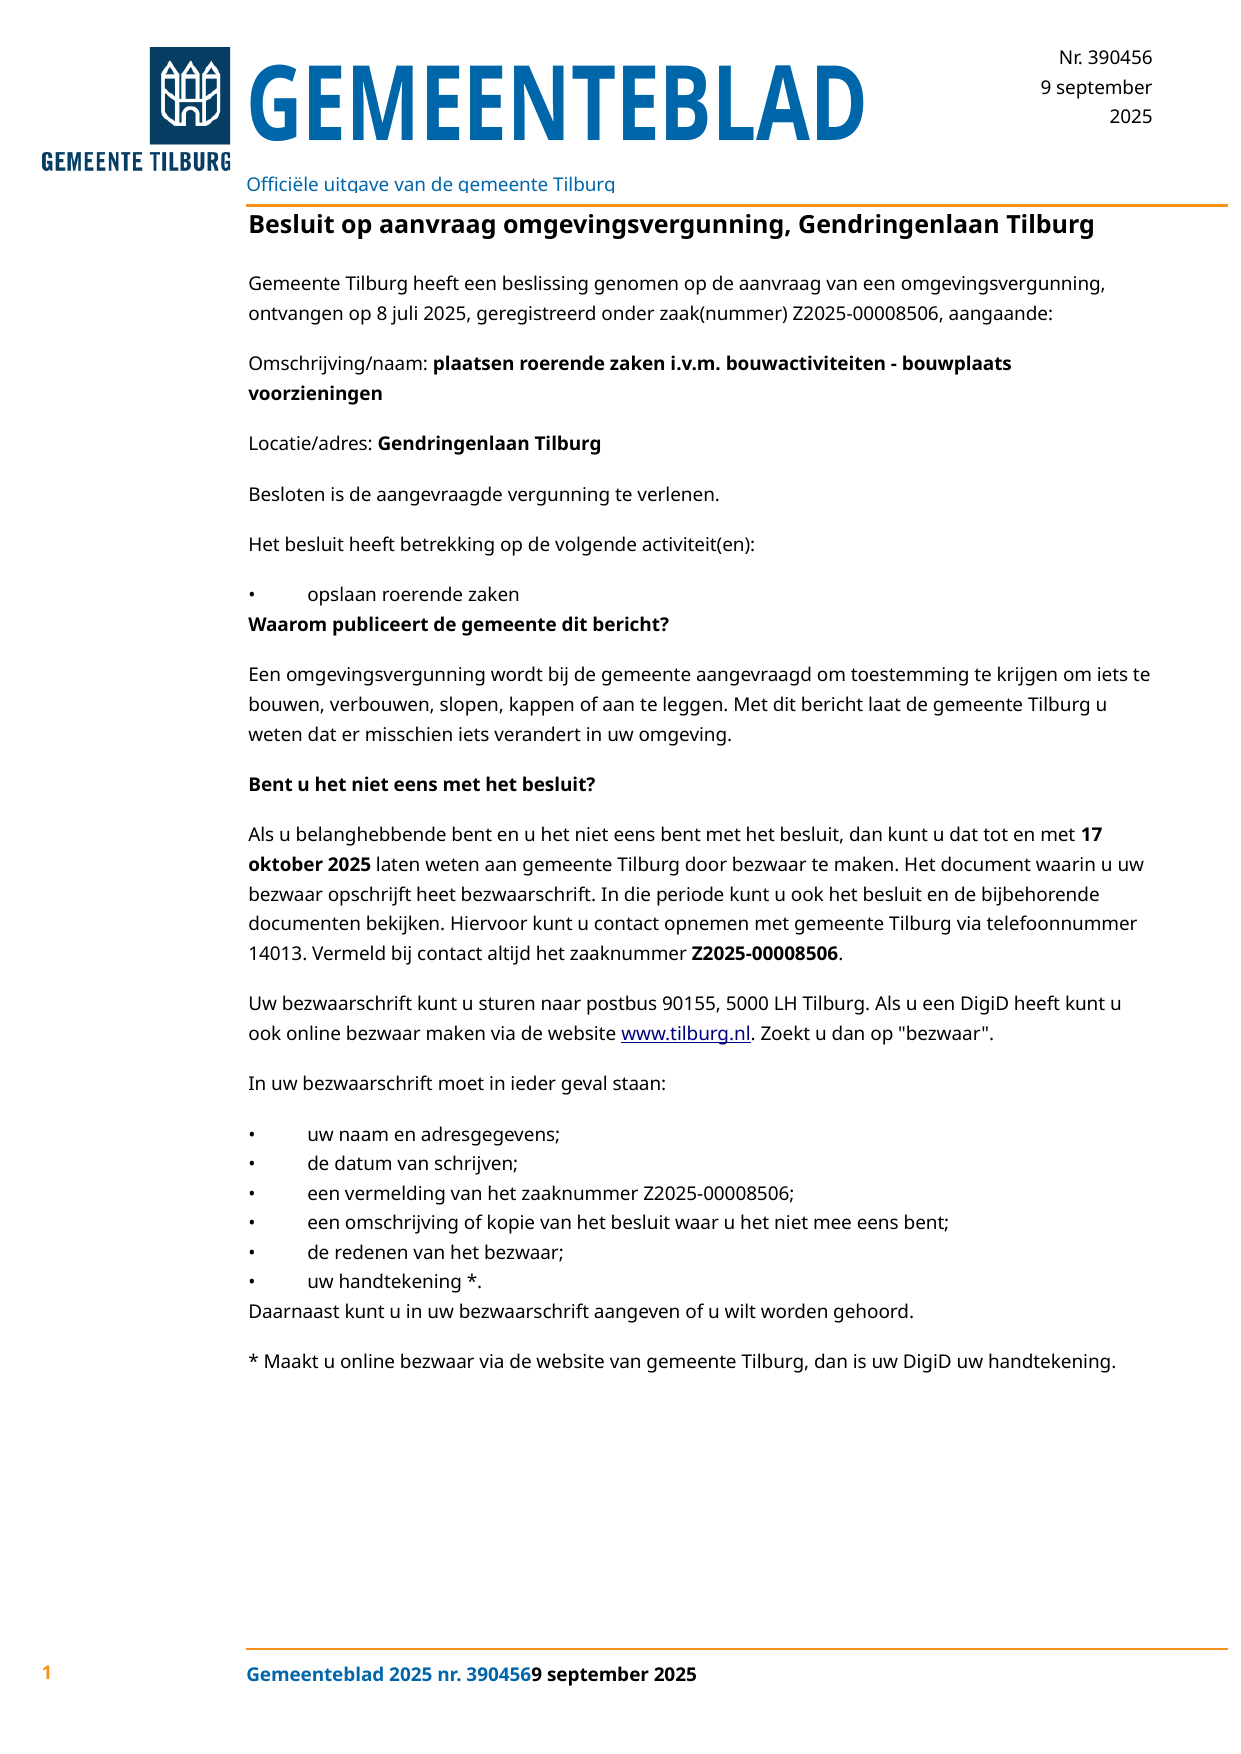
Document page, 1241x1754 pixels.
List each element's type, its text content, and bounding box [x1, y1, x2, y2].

list de redenen van het bezwaar; [248, 1239, 1152, 1265]
list uw naam en adresgegevens; [248, 1121, 1152, 1146]
text Het besluit heeft betrekking op de volgende activiteit(en): [248, 531, 1152, 557]
list opslaan roerende zaken [248, 582, 1152, 607]
text Locatie/adres: Gendringenlaan Tilburg [248, 430, 1152, 456]
text Uw bezwaarschrift kunt u sturen naar postbus 90155, 5000 LH Tilburg. Als u een DigiD heeft kunt u ook online bezwaar maken via de website www.tilburg.nl. Zoekt u dan op "bezwaar". [248, 990, 1152, 1046]
text * Maakt u online bezwaar via de website van gemeente Tilburg, dan is uw DigiD uw handtekening. [248, 1349, 1152, 1374]
text Als u belanghebbende bent en u het niet eens bent met het besluit, dan kunt u dat tot en met 17 oktober 2025 laten weten aan gemeente Tilburg door bezwaar te maken. Het document waarin u uw bezwaar opschrijft heet bezwaarschrift. In die periode kunt u ook het besluit en de bijbehorende documenten bekijken. Hiervoor kunt u contact opnemen met gemeente Tilburg via telefoonnummer 14013. Vermeld bij contact altijd het zaaknummer Z2025-00008506. [248, 822, 1152, 966]
text Een omgevingsvergunning wordt bij de gemeente aangevraagd om toestemming te krijgen om iets te bouwen, verbouwen, slopen, kappen of aan te leggen. Met dit bericht laat de gemeente Tilburg u weten dat er misschien iets verandert in uw omgeving. [248, 662, 1152, 746]
list uw handtekening *. [248, 1269, 1152, 1294]
list een vermelding van het zaaknummer Z2025-00008506; [248, 1180, 1152, 1206]
text Besloten is de aangevraagde vergunning te verlenen. [248, 481, 1152, 506]
list een omschrijving of kopie van het besluit waar u het niet mee eens bent; [248, 1209, 1152, 1235]
text Waarom publiceert de gemeente dit bericht? [248, 611, 1152, 637]
text Omschrijving/naam: plaatsen roerende zaken i.v.m. bouwactiviteiten - bouwplaats voorzieningen [248, 350, 1152, 406]
list de datum van schrijven; [248, 1150, 1152, 1176]
text Besluit op aanvraag omgevingsvergunning, Gendringenlaan Tilburg [248, 207, 1152, 241]
text In uw bezwaarschrift moet in ieder geval staan: [248, 1070, 1152, 1096]
picture [41, 47, 231, 172]
text Gemeente Tilburg heeft een beslissing genomen op de aanvraag van een omgevingsvergunning, ontvangen op 8 juli 2025, geregistreerd onder zaak(nummer) Z2025-00008506, aangaande: [248, 270, 1152, 326]
text Bent u het niet eens met het besluit? [248, 771, 1152, 797]
text Daarnaast kunt u in uw bezwaarschrift aangeven of u wilt worden gehoord. [248, 1298, 1152, 1324]
